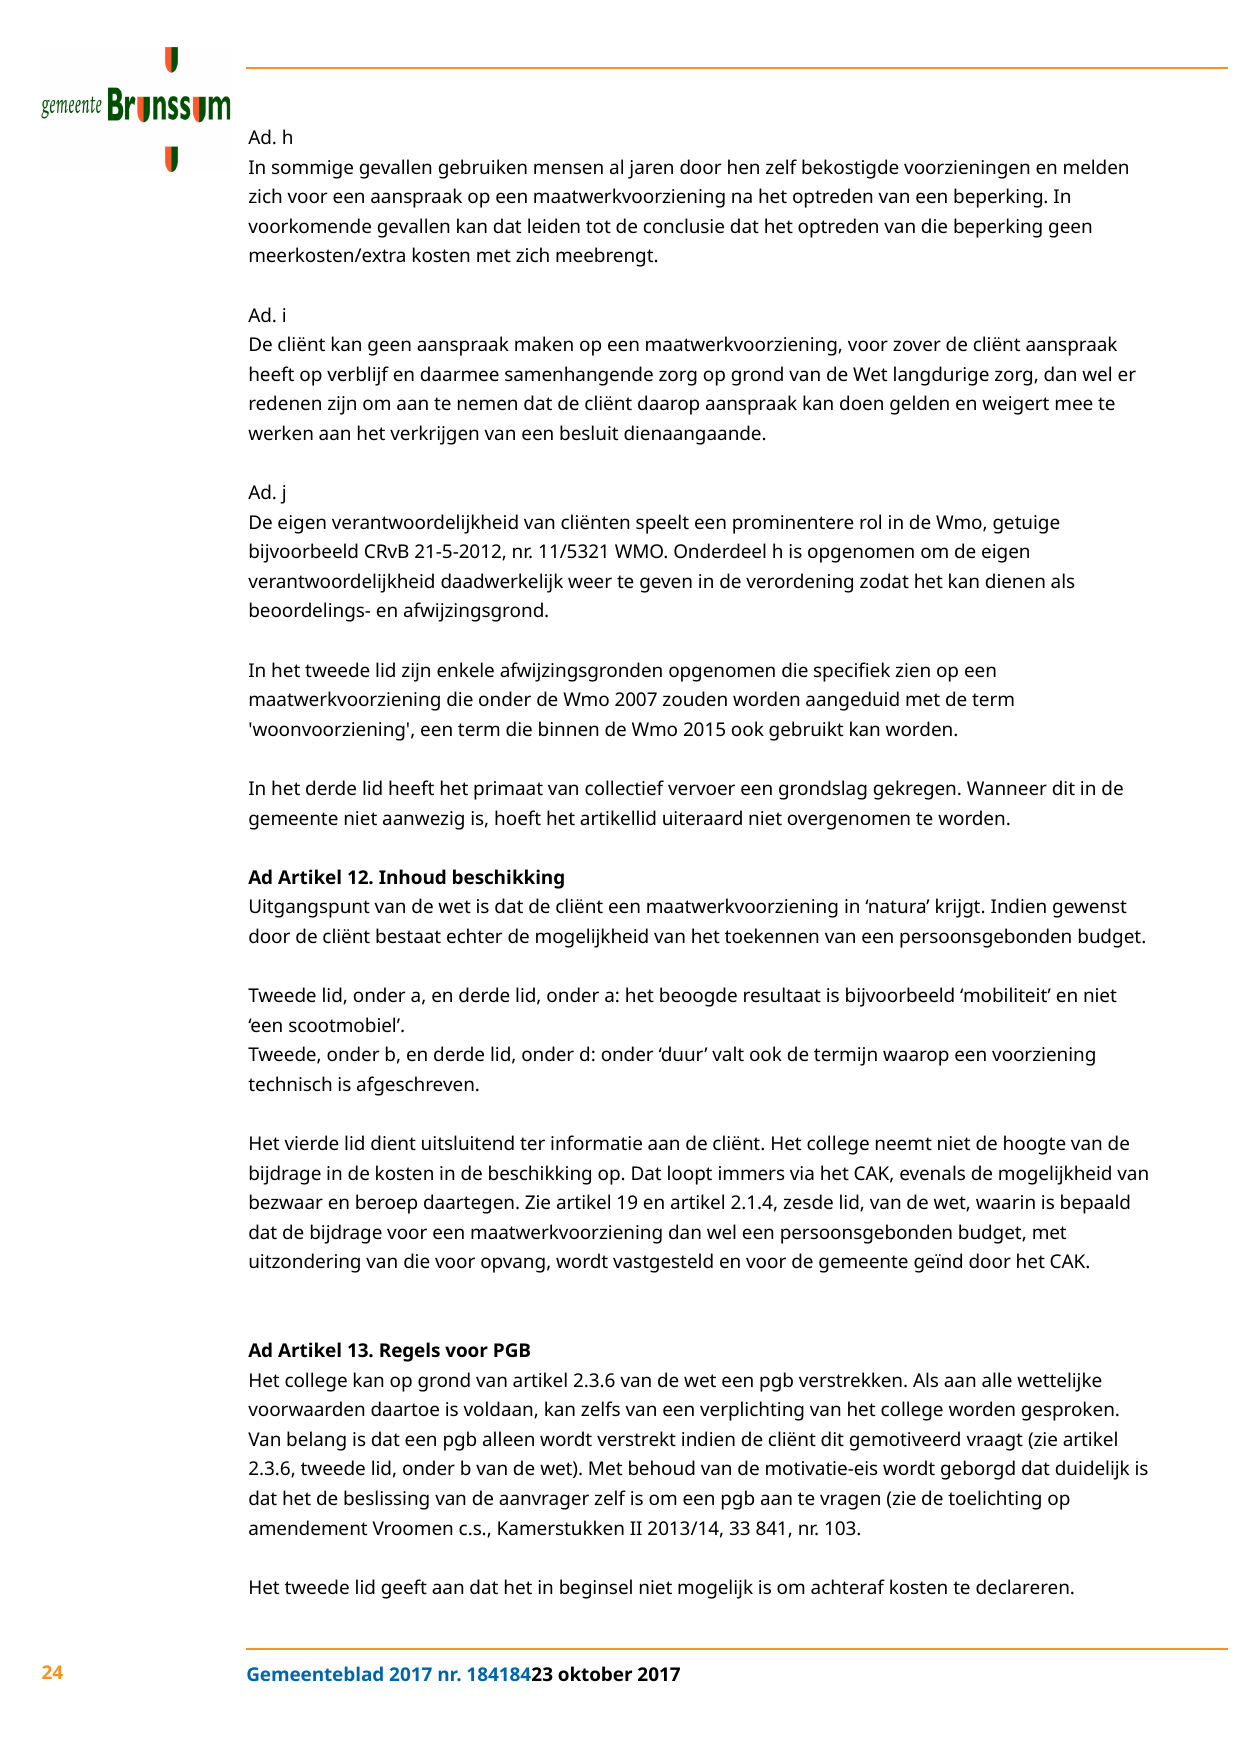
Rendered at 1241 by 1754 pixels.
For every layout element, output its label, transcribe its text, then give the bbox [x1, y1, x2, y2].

text In het derde lid heeft het primaat van collectief vervoer een grondslag gekregen. Wanneer dit in de gemeente niet aanwezig is, hoeft het artikellid uiteraard niet overgenomen te worden. [248, 775, 1152, 831]
text Ad. j [248, 479, 1152, 505]
text Ad. h [248, 124, 1152, 150]
text Het college kan op grond van artikel 2.3.6 van de wet een pgb verstrekken. Als aan alle wettelijke voorwaarden daartoe is voldaan, kan zelfs van een verplichting van het college worden gesproken. Van belang is dat een pgb alleen wordt verstrekt indien de cliënt dit gemotiveerd vraagt (zie artikel 2.3.6, tweede lid, onder b van de wet). Met behoud van de motivatie-eis wordt geborgd dat duidelijk is dat het de beslissing van de aanvrager zelf is om een pgb aan te vragen (zie de toelichting op amendement Vroomen c.s., Kamerstukken II 2013/14, 33 841, nr. 103. [248, 1367, 1152, 1541]
text In het tweede lid zijn enkele afwijzingsgronden opgenomen die specifiek zien op een maatwerkvoorziening die onder de Wmo 2007 zouden worden aangeduid met de term 'woonvoorziening', een term die binnen de Wmo 2015 ook gebruikt kan worden. [248, 657, 1152, 742]
text Tweede lid, onder a, en derde lid, onder a: het beoogde resultaat is bijvoorbeeld ‘mobiliteit’ en niet ‘een scootmobiel’. [248, 982, 1152, 1038]
text Het tweede lid geeft aan dat het in beginsel niet mogelijk is om achteraf kosten te declareren. [248, 1574, 1152, 1600]
text Tweede, onder b, en derde lid, onder d: onder ‘duur’ valt ook de termijn waarop een voorziening technisch is afgeschreven. [248, 1041, 1152, 1097]
text Ad Artikel 13. Regels voor PGB [248, 1337, 1152, 1363]
text Ad Artikel 12. Inhoud beschikking [248, 864, 1152, 890]
picture [41, 47, 231, 172]
text In sommige gevallen gebruiken mensen al jaren door hen zelf bekostigde voorzieningen en melden zich voor een aanspraak op een maatwerkvoorziening na het optreden van een beperking. In voorkomende gevallen kan dat leiden tot de conclusie dat het optreden van die beperking geen meerkosten/extra kosten met zich meebrengt. [248, 154, 1152, 268]
text De eigen verantwoordelijkheid van cliënten speelt een prominentere rol in de Wmo, getuige bijvoorbeeld CRvB 21-5-2012, nr. 11/5321 WMO. Onderdeel h is opgenomen om de eigen verantwoordelijkheid daadwerkelijk weer te geven in de verordening zodat het kan dienen als beoordelings- en afwijzingsgrond. [248, 509, 1152, 623]
text Uitgangspunt van de wet is dat de cliënt een maatwerkvoorziening in ‘natura’ krijgt. Indien gewenst door de cliënt bestaat echter de mogelijkheid van het toekennen van een persoonsgebonden budget. [248, 893, 1152, 949]
text De cliënt kan geen aanspraak maken op een maatwerkvoorziening, voor zover de cliënt aanspraak heeft op verblijf en daarmee samenhangende zorg op grond van de Wet langdurige zorg, dan wel er redenen zijn om aan te nemen dat de cliënt daarop aanspraak kan doen gelden en weigert mee te werken aan het verkrijgen van een besluit dienaangaande. [248, 331, 1152, 446]
text Ad. i [248, 302, 1152, 328]
text Het vierde lid dient uitsluitend ter informatie aan de cliënt. Het college neemt niet de hoogte van de bijdrage in de kosten in de beschikking op. Dat loopt immers via het CAK, evenals de mogelijkheid van bezwaar en beroep daartegen. Zie artikel 19 en artikel 2.1.4, zesde lid, van de wet, waarin is bepaald dat de bijdrage voor een maatwerkvoorziening dan wel een persoonsgebonden budget, met uitzondering van die voor opvang, wordt vastgesteld en voor de gemeente geïnd door het CAK. [248, 1130, 1152, 1274]
